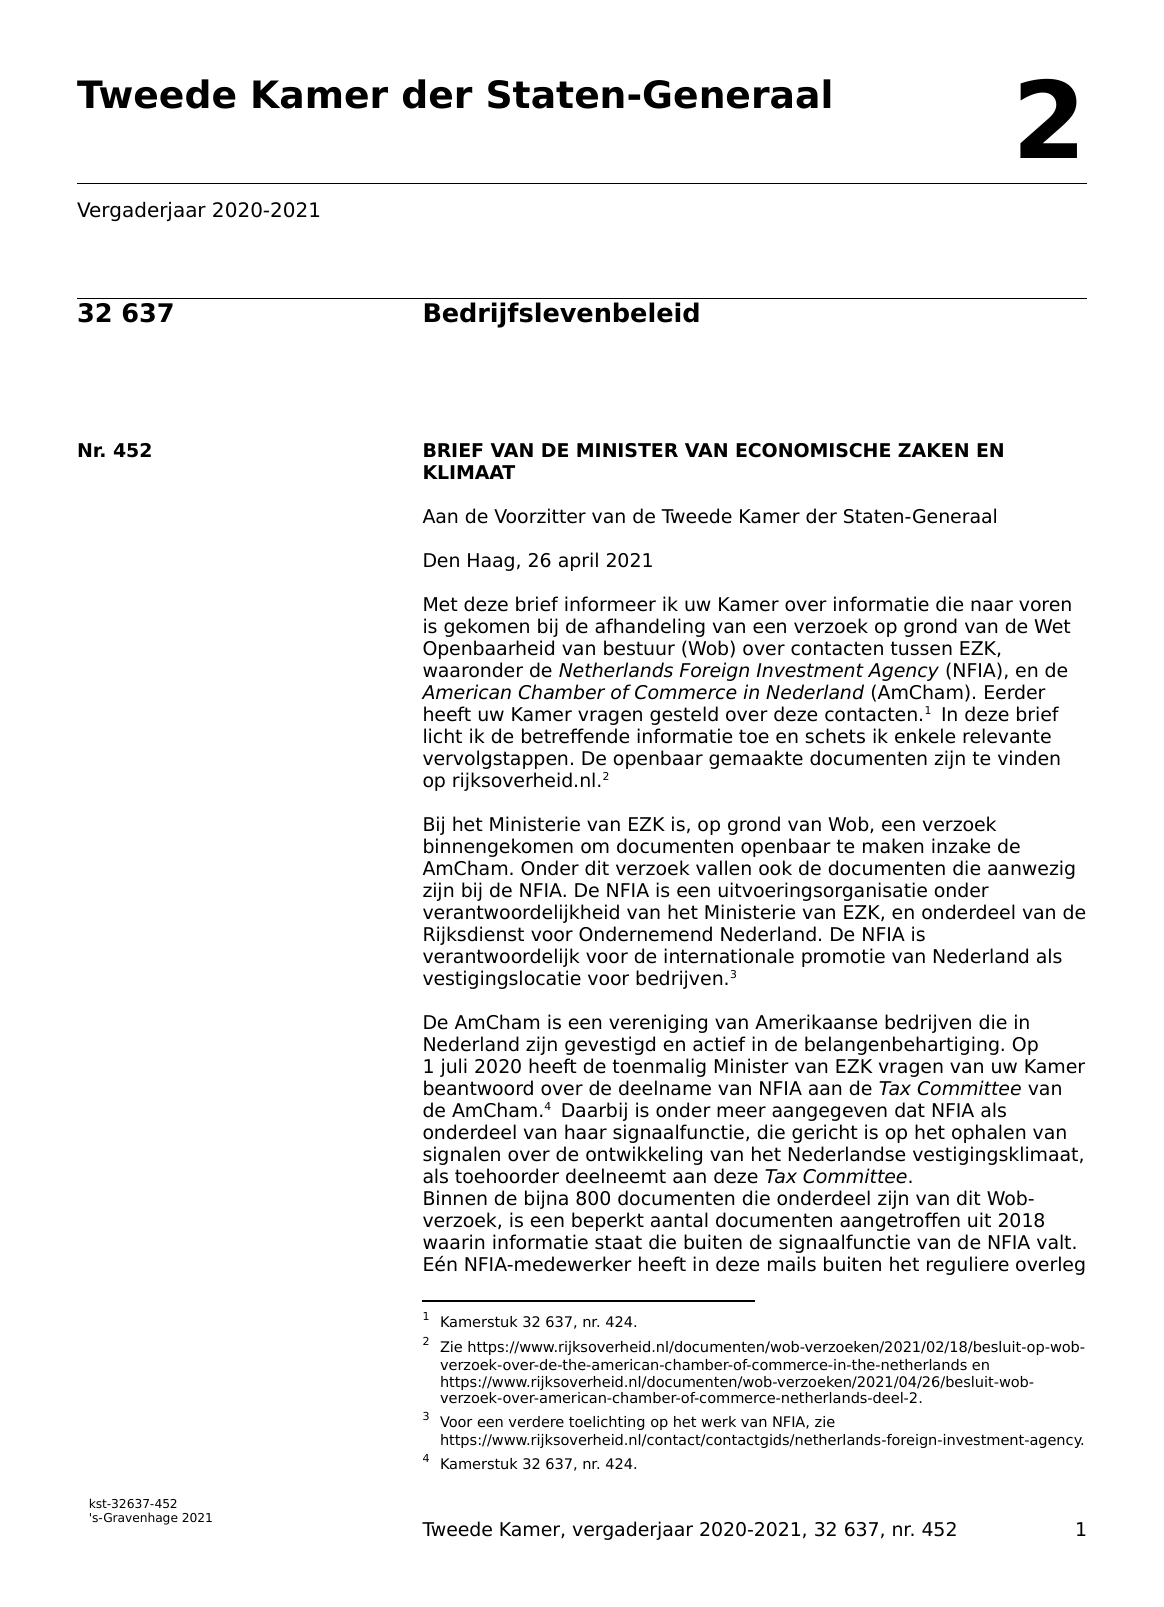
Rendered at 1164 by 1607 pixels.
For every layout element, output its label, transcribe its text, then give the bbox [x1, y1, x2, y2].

subtitle Nr. 452 BRIEF VAN DE MINISTER VAN ECONOMISCHE ZAKEN EN KLIMAAT [77, 440, 1087, 484]
text Bij het Ministerie van EZK is, op grond van Wob, een verzoek binnengekomen om documenten openbaar te maken inzake de AmCham. Onder dit verzoek vallen ook de documenten die aanwezig zijn bij de NFIA. De NFIA is een uitvoeringsorganisatie onder verantwoordelijkheid van het Ministerie van EZK, en onderdeel van de Rijksdienst voor Ondernemend Nederland. De NFIA is verantwoordelijk voor de internationale promotie van Nederland als vestigingslocatie voor bedrijven. [422, 814, 1087, 990]
table_header Tweede Kamer der Staten-Generaal [77, 59, 886, 183]
text Kamerstuk 32 637, nr. 424. [422, 1310, 1087, 1332]
text Binnen de bijna 800 documenten die onderdeel zijn van dit Wob-verzoek, is een beperkt aantal documenten aangetroffen uit 2018 waarin informatie staat die buiten de signaalfunctie van de NFIA valt. Eén NFIA-medewerker heeft in deze mails buiten het reguliere overleg [422, 1188, 1087, 1276]
table_header 2 [886, 59, 1087, 183]
text 's-Gravenhage 2021 [88, 1511, 323, 1525]
text Aan de Voorzitter van de Tweede Kamer der Staten-Generaal [422, 506, 1087, 528]
text Zie https://www.rijksoverheid.nl/documenten/wob-verzoeken/2021/02/18/besluit-op-wob-verzoek-over-de-the-american-chamber-of-commerce-in-the-netherlands en https://www.rijksoverheid.nl/documenten/wob-verzoeken/2021/04/26/besluit-wob-verzoek-over-american-chamber-of-commerce-netherlands-deel-2. [422, 1335, 1087, 1407]
text Kamerstuk 32 637, nr. 424. [422, 1452, 1087, 1474]
text Met deze brief informeer ik uw Kamer over informatie die naar voren is gekomen bij de afhandeling van een verzoek op grond van de Wet Openbaarheid van bestuur (Wob) over contacten tussen EZK, waaronder de Netherlands Foreign Investment Agency (NFIA), en de American Chamber of Commerce in Nederland (AmCham). Eerder heeft uw Kamer vragen gesteld over deze contacten. In deze brief licht ik de betreffende informatie toe en schets ik enkele relevante vervolgstappen. De openbaar gemaakte documenten zijn te vinden op rijksoverheid.nl. [422, 594, 1087, 792]
text De AmCham is een vereniging van Amerikaanse bedrijven die in Nederland zijn gevestigd en actief in de belangenbehartiging. Op 1 juli 2020 heeft de toenmalig Minister van EZK vragen van uw Kamer beantwoord over de deelname van NFIA aan de Tax Committee van de AmCham. Daarbij is onder meer aangegeven dat NFIA als onderdeel van haar signaalfunctie, die gericht is op het ophalen van signalen over de ontwikkeling van het Nederlandse vestigingsklimaat, als toehoorder deelneemt aan deze Tax Committee. [422, 1012, 1087, 1188]
subtitle 32 637 Bedrijfslevenbeleid [77, 299, 1087, 329]
table_cell Vergaderjaar 2020-2021 [77, 184, 1087, 298]
text Voor een verdere toelichting op het werk van NFIA, zie https://www.rijksoverheid.nl/contact/contactgids/netherlands-foreign-investment-agency. [422, 1410, 1087, 1449]
text kst-32637-452 [88, 1497, 323, 1511]
text Den Haag, 26 april 2021 [422, 550, 1087, 572]
